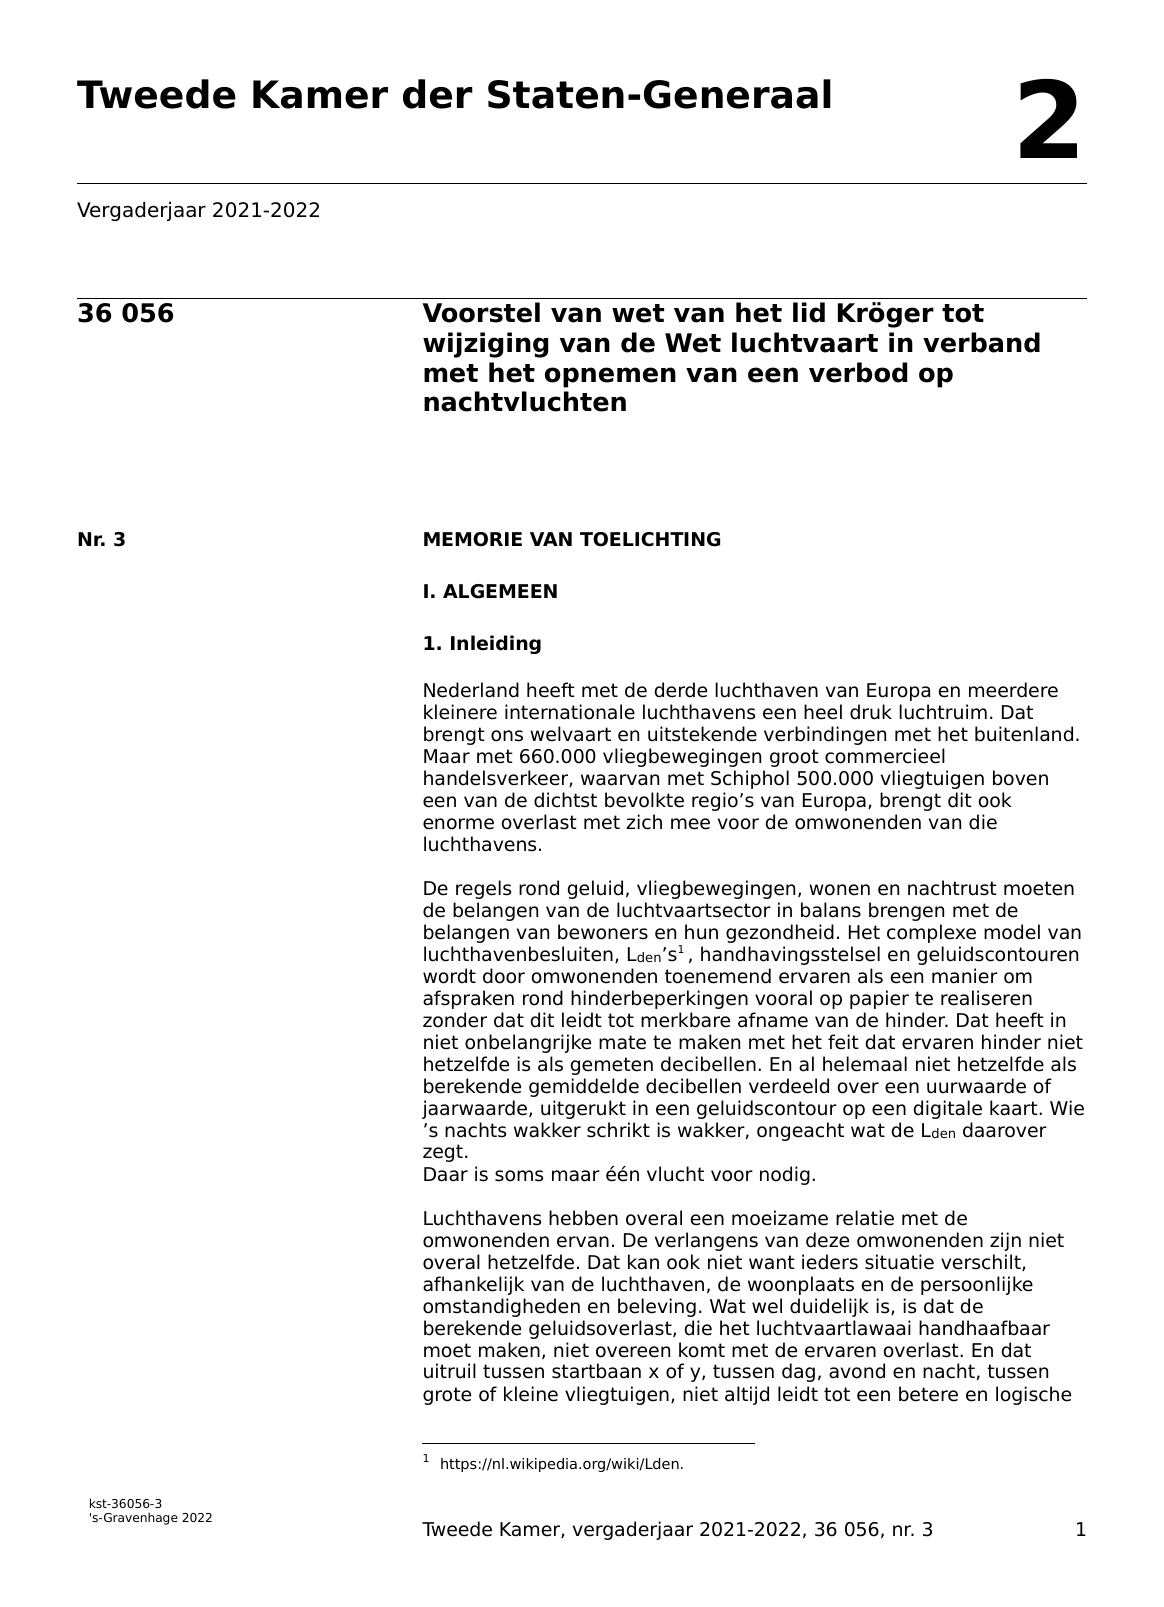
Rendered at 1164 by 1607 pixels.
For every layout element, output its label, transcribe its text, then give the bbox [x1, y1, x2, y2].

subtitle 36 056 Voorstel van wet van het lid Kröger tot wijziging van de Wet luchtvaart in verband met het opnemen van een verbod op nachtvluchten [77, 299, 1087, 418]
text kst-36056-3 [88, 1497, 323, 1511]
table_header 2 [886, 59, 1087, 183]
subtitle Nr. 3 MEMORIE VAN TOELICHTING [77, 529, 1087, 551]
text 's-Gravenhage 2022 [88, 1511, 323, 1525]
subtitle 1. Inleiding [422, 633, 1087, 655]
text Daar is soms maar één vlucht voor nodig. [422, 1163, 1087, 1185]
subtitle I. ALGEMEEN [422, 581, 1087, 603]
text Luchthavens hebben overal een moeizame relatie met de omwonenden ervan. De verlangens van deze omwonenden zijn niet overal hetzelfde. Dat kan ook niet want ieders situatie verschilt, afhankelijk van de luchthaven, de woonplaats en de persoonlijke omstandigheden en beleving. Wat wel duidelijk is, is dat de berekende geluidsoverlast, die het luchtvaartlawaai handhaafbaar moet maken, niet overeen komt met de ervaren overlast. En dat uitruil tussen startbaan x of y, tussen dag, avond en nacht, tussen grote of kleine vliegtuigen, niet altijd leidt tot een betere en logische [422, 1208, 1087, 1405]
table_header Tweede Kamer der Staten-Generaal [77, 59, 886, 183]
table_cell Vergaderjaar 2021-2022 [77, 184, 1087, 298]
text https://nl.wikipedia.org/wiki/Lden. [422, 1452, 1087, 1474]
text Nederland heeft met de derde luchthaven van Europa en meerdere kleinere internationale luchthavens een heel druk luchtruim. Dat brengt ons welvaart en uitstekende verbindingen met het buitenland. Maar met 660.000 vliegbewegingen groot commercieel handelsverkeer, waarvan met Schiphol 500.000 vliegtuigen boven een van de dichtst bevolkte regio’s van Europa, brengt dit ook enorme overlast met zich mee voor de omwonenden van die luchthavens. [422, 680, 1087, 856]
text De regels rond geluid, vliegbewegingen, wonen en nachtrust moeten de belangen van de luchtvaartsector in balans brengen met de belangen van bewoners en hun gezondheid. Het complexe model van luchthavenbesluiten, Lden’s, handhavingsstelsel en geluidscontouren wordt door omwonenden toenemend ervaren als een manier om afspraken rond hinderbeperkingen vooral op papier te realiseren zonder dat dit leidt tot merkbare afname van de hinder. Dat heeft in niet onbelangrijke mate te maken met het feit dat ervaren hinder niet hetzelfde is als gemeten decibellen. En al helemaal niet hetzelfde als berekende gemiddelde decibellen verdeeld over een uurwaarde of jaarwaarde, uitgerukt in een geluidscontour op een digitale kaart. Wie ’s nachts wakker schrikt is wakker, ongeacht wat de Lden daarover zegt. [422, 878, 1087, 1163]
